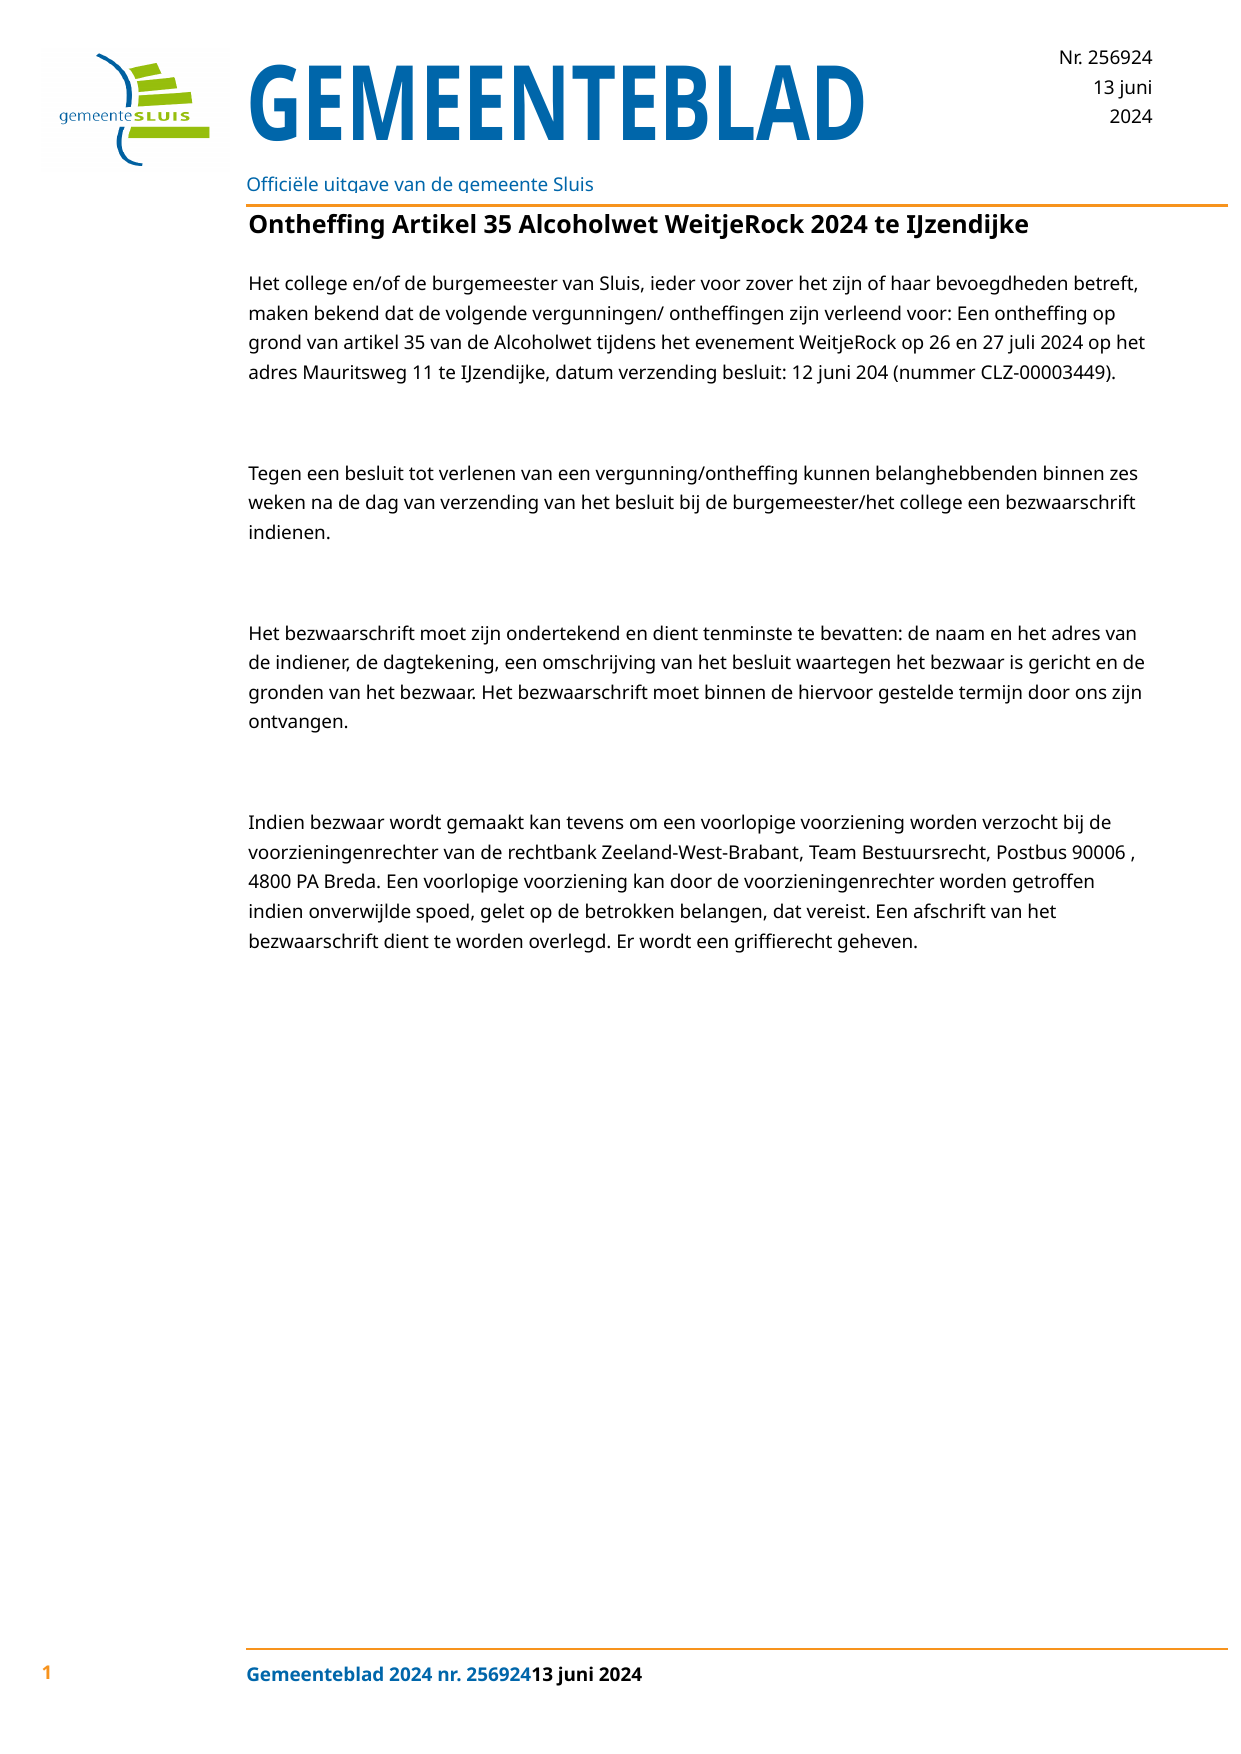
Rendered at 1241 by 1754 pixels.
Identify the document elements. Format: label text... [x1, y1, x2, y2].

text Tegen een besluit tot verlenen van een vergunning/ontheffing kunnen belanghebbenden binnen zes weken na de dag van verzending van het besluit bij de burgemeester/het college een bezwaarschrift indienen. [248, 460, 1152, 545]
picture [41, 47, 231, 172]
text Het bezwaarschrift moet zijn ondertekend en dient tenminste te bevatten: de naam en het adres van de indiener, de dagtekening, een omschrijving van het besluit waartegen het bezwaar is gericht en de gronden van het bezwaar. Het bezwaarschrift moet binnen de hiervoor gestelde termijn door ons zijn ontvangen. [248, 620, 1152, 734]
text Indien bezwaar wordt gemaakt kan tevens om een voorlopige voorziening worden verzocht bij de voorzieningenrechter van de rechtbank Zeeland-West-Brabant, Team Bestuursrecht, Postbus 90006 , 4800 PA Breda. Een voorlopige voorziening kan door de voorzieningenrechter worden getroffen indien onverwijlde spoed, gelet op de betrokken belangen, dat vereist. Een afschrift van het bezwaarschrift dient te worden overlegd. Er wordt een griffierecht geheven. [248, 809, 1152, 953]
text Ontheffing Artikel 35 Alcoholwet WeitjeRock 2024 te IJzendijke [248, 207, 1152, 241]
text Het college en/of de burgemeester van Sluis, ieder voor zover het zijn of haar bevoegdheden betreft, maken bekend dat de volgende vergunningen/ ontheffingen zijn verleend voor: Een ontheffing op grond van artikel 35 van de Alcoholwet tijdens het evenement WeitjeRock op 26 en 27 juli 2024 op het adres Mauritsweg 11 te IJzendijke, datum verzending besluit: 12 juni 204 (nummer CLZ-00003449). [248, 270, 1152, 385]
